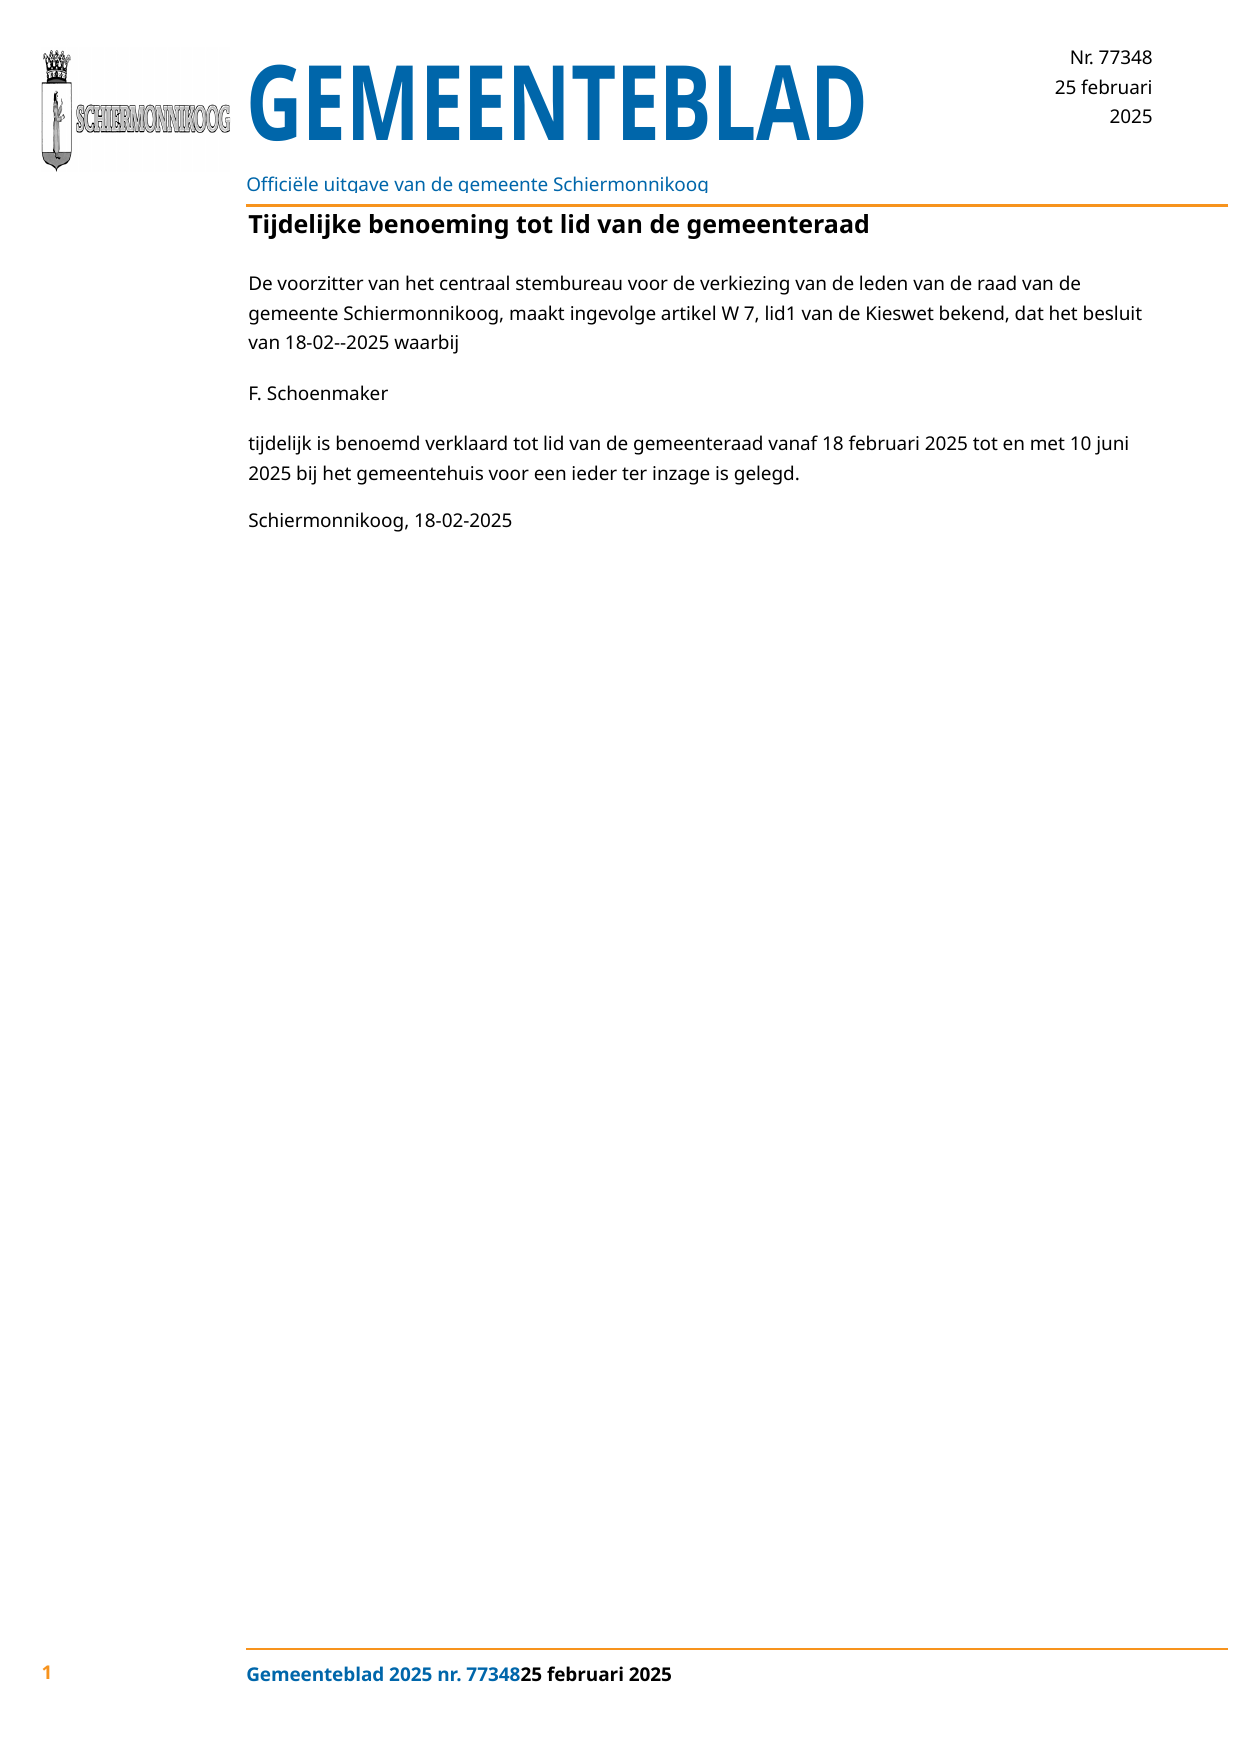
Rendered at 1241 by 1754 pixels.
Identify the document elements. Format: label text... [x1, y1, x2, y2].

text De voorzitter van het centraal stembureau voor de verkiezing van de leden van de raad van de gemeente Schiermonnikoog, maakt ingevolge artikel W 7, lid1 van de Kieswet bekend, dat het besluit van 18-02--2025 waarbij [248, 270, 1152, 355]
text Schiermonnikoog, 18-02-2025 [248, 508, 1152, 533]
picture [41, 47, 231, 172]
text tijdelijk is benoemd verklaard tot lid van de gemeenteraad vanaf 18 februari 2025 tot en met 10 juni 2025 bij het gemeentehuis voor een ieder ter inzage is gelegd. [248, 430, 1152, 486]
text Tijdelijke benoeming tot lid van de gemeenteraad [248, 207, 1152, 241]
text F. Schoenmaker [248, 380, 1152, 406]
